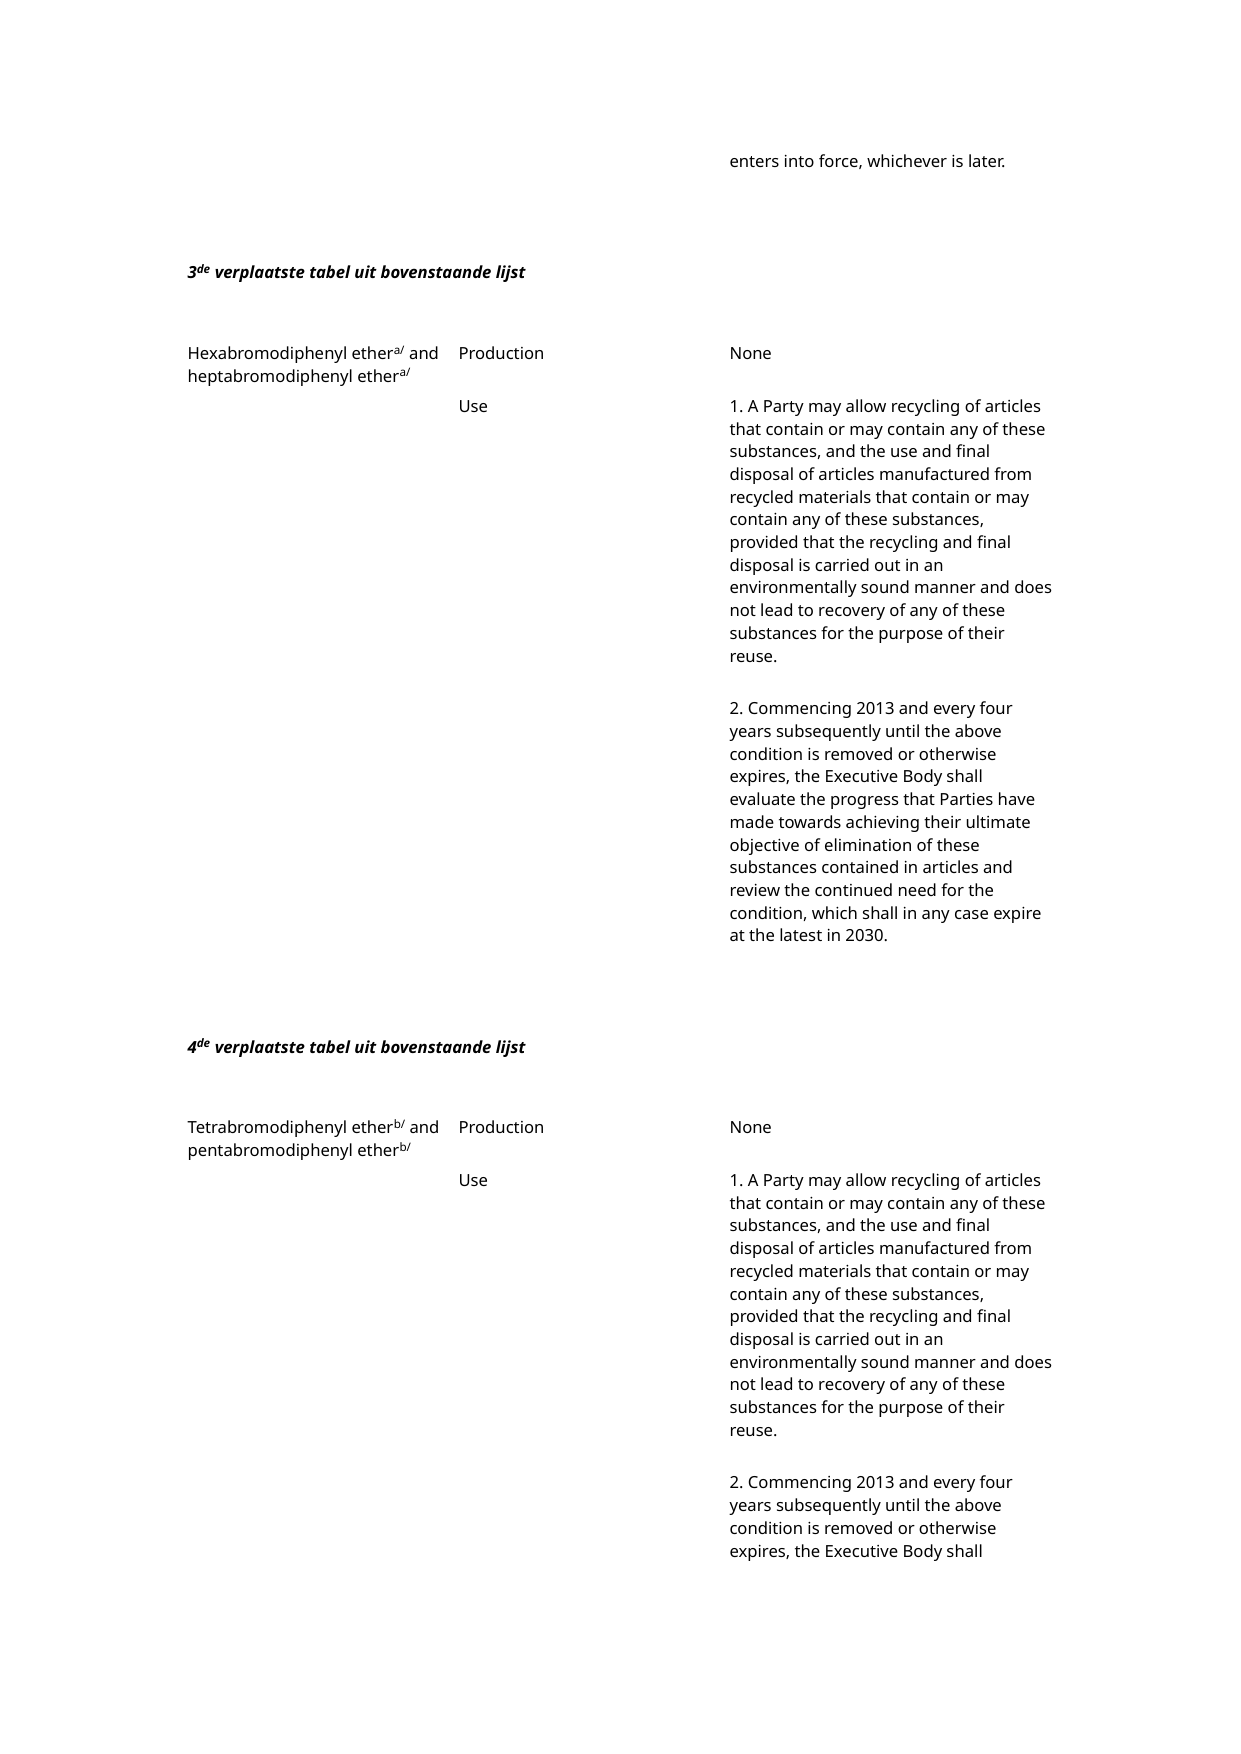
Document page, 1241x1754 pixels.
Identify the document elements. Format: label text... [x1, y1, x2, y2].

table_cell 2. Commencing 2013 and every four years subsequently until the above condition is removed or otherwise expires, the Executive Body shall evaluate the progress that Parties have made towards achieving their ultimate objective of elimination of these substances contained in articles and review the continued need for the condition, which shall in any case expire at the latest in 2030. [729, 697, 1053, 977]
table_cell [458, 697, 729, 977]
table_cell 2. Commencing 2013 and every four years subsequently until the above condition is removed or otherwise expires, the Executive Body shall [729, 1471, 1053, 1562]
table_header [188, 150, 458, 203]
table_cell Use [458, 395, 729, 697]
text 3de verplaatste tabel uit bovenstaande lijst [187, 261, 1053, 284]
text 4de verplaatste tabel uit bovenstaande lijst [187, 1035, 1053, 1058]
table_header Tetrabromodiphenyl etherb/ and pentabromodiphenyl etherb/ [188, 1116, 458, 1471]
table_header Production [458, 342, 729, 394]
table_header Production [458, 1116, 729, 1168]
table_cell [458, 1471, 729, 1562]
table_cell [458, 150, 729, 203]
table_cell Use [458, 1169, 729, 1471]
table_cell [188, 697, 458, 977]
table_cell [188, 1471, 458, 1562]
table_cell enters into force, whichever is later. [729, 150, 1053, 203]
table_header Hexabromodiphenyl ethera/ and heptabromodiphenyl ethera/ [188, 342, 458, 697]
table_header None [729, 342, 1053, 394]
table_header None [729, 1116, 1053, 1168]
table_cell 1. A Party may allow recycling of articles that contain or may contain any of these substances, and the use and final disposal of articles manufactured from recycled materials that contain or may contain any of these substances, provided that the recycling and final disposal is carried out in an environmentally sound manner and does not lead to recovery of any of these substances for the purpose of their reuse. [729, 395, 1053, 697]
table_cell 1. A Party may allow recycling of articles that contain or may contain any of these substances, and the use and final disposal of articles manufactured from recycled materials that contain or may contain any of these substances, provided that the recycling and final disposal is carried out in an environmentally sound manner and does not lead to recovery of any of these substances for the purpose of their reuse. [729, 1169, 1053, 1471]
